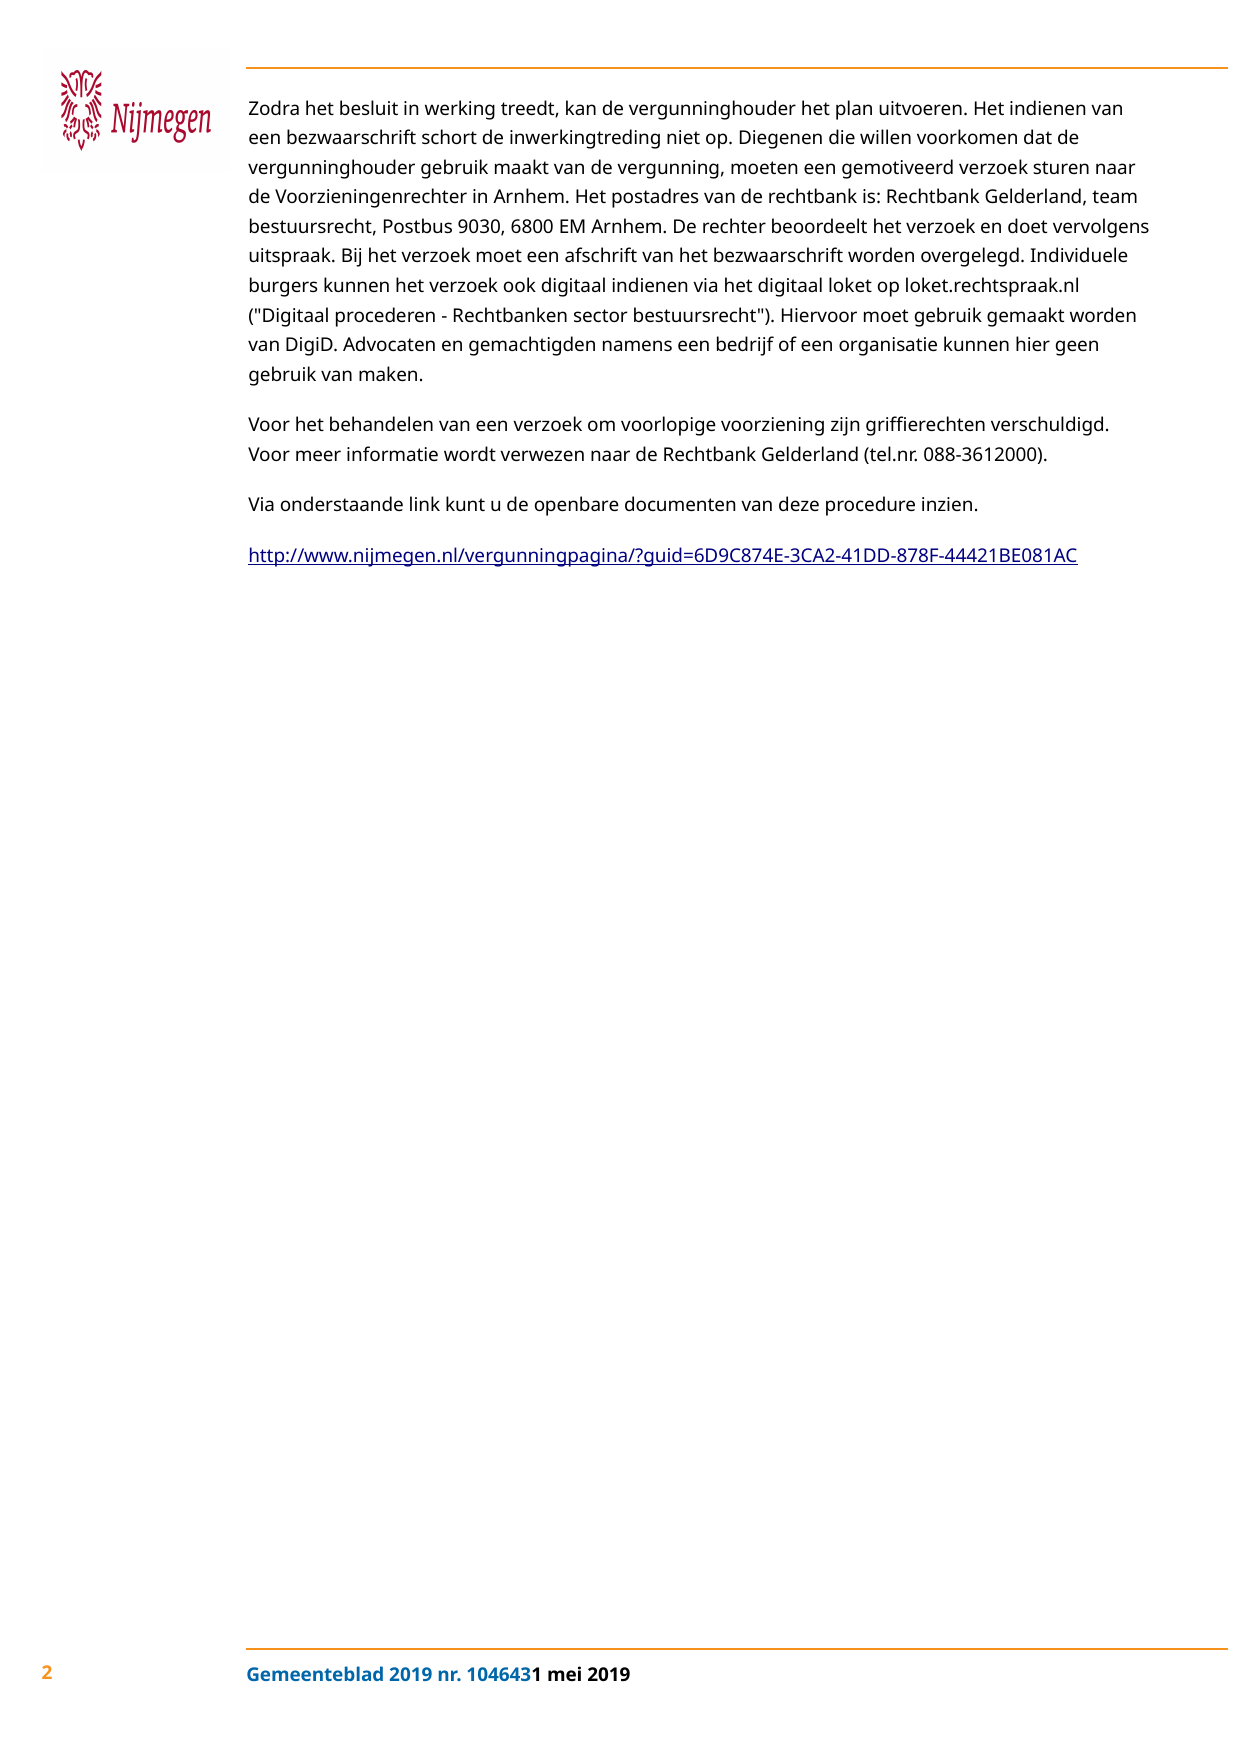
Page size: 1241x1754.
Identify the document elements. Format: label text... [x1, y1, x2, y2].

picture [41, 47, 231, 172]
text Zodra het besluit in werking treedt, kan de vergunninghouder het plan uitvoeren. Het indienen van een bezwaarschrift schort de inwerkingtreding niet op. Diegenen die willen voorkomen dat de vergunninghouder gebruik maakt van de vergunning, moeten een gemotiveerd verzoek sturen naar de Voorzieningenrechter in Arnhem. Het postadres van de rechtbank is: Rechtbank Gelderland, team bestuursrecht, Postbus 9030, 6800 EM Arnhem. De rechter beoordeelt het verzoek en doet vervolgens uitspraak. Bij het verzoek moet een afschrift van het bezwaarschrift worden overgelegd. Individuele burgers kunnen het verzoek ook digitaal indienen via het digitaal loket op loket.rechtspraak.nl ("Digitaal procederen - Rechtbanken sector bestuursrecht"). Hiervoor moet gebruik gemaakt worden van DigiD. Advocaten en gemachtigden namens een bedrijf of een organisatie kunnen hier geen gebruik van maken. [248, 95, 1152, 387]
text Voor het behandelen van een verzoek om voorlopige voorziening zijn griffierechten verschuldigd. Voor meer informatie wordt verwezen naar de Rechtbank Gelderland (tel.nr. 088-3612000). [248, 411, 1152, 467]
text http://www.nijmegen.nl/vergunningpagina/?guid=6D9C874E-3CA2-41DD-878F-44421BE081AC [248, 542, 1152, 568]
text Via onderstaande link kunt u de openbare documenten van deze procedure inzien. [248, 491, 1152, 517]
